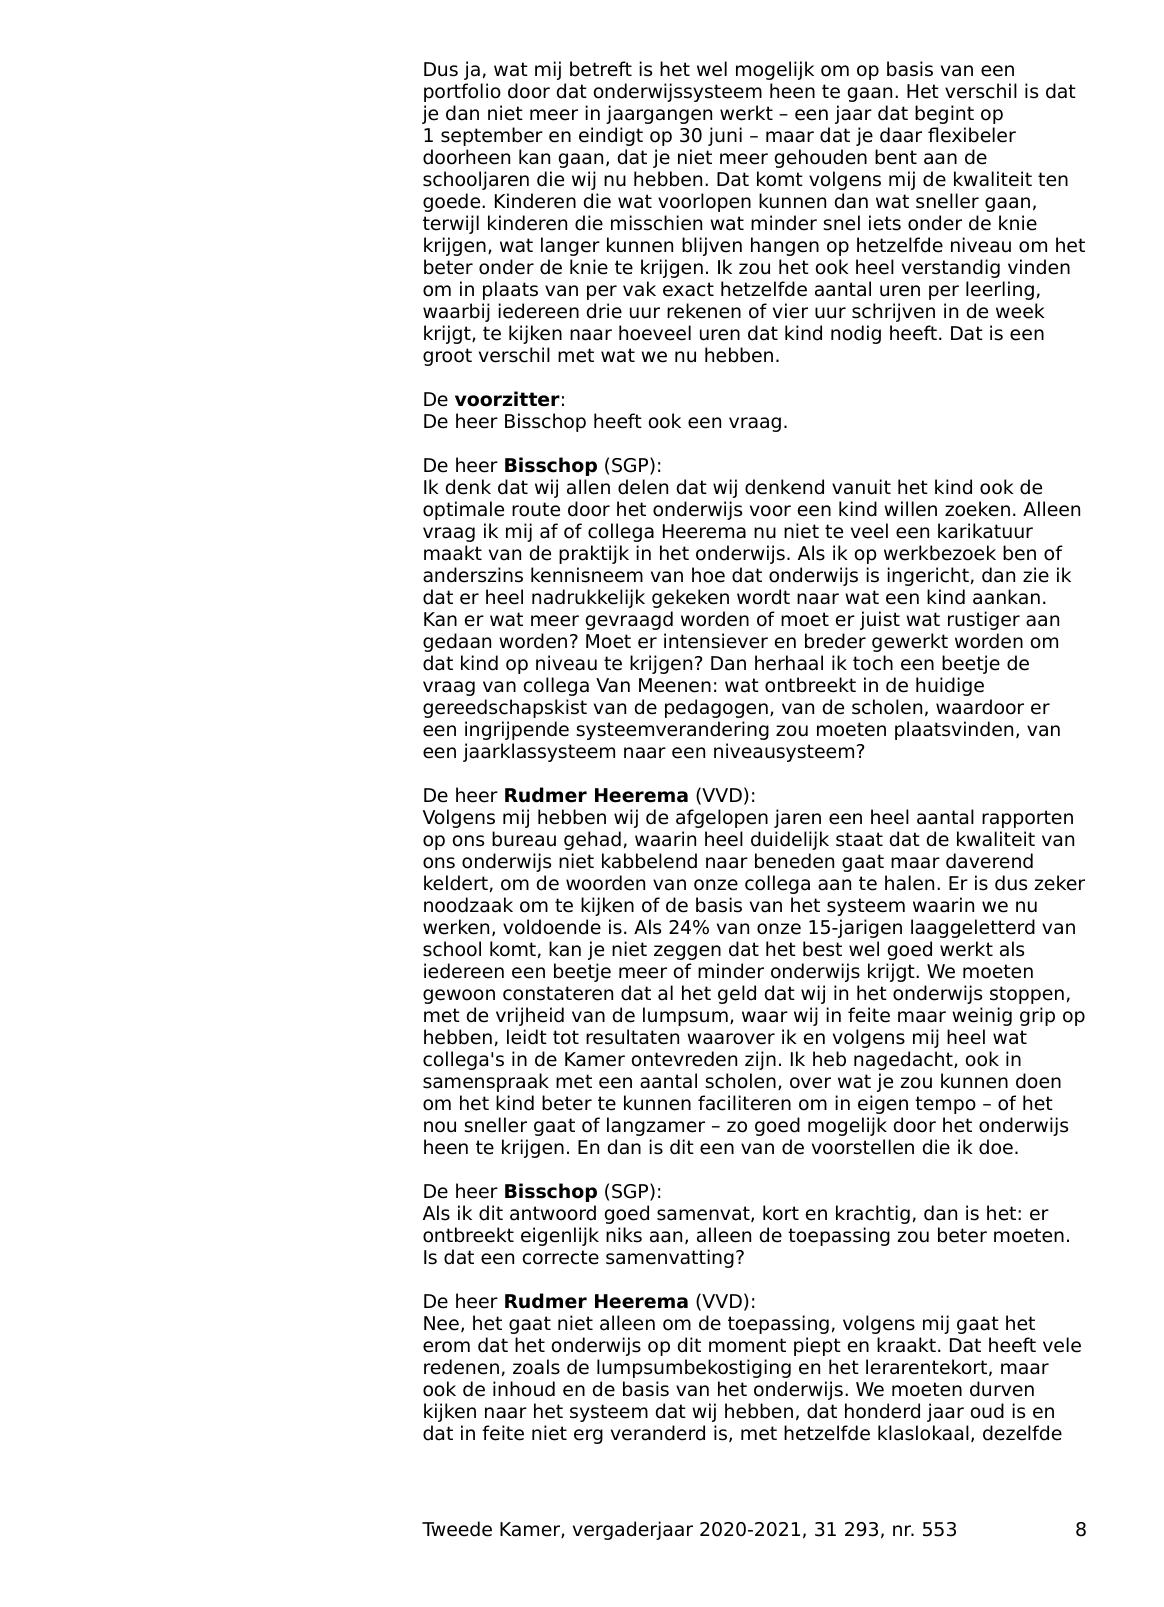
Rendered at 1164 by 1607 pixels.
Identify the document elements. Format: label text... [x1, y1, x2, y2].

text De heer Rudmer Heerema (VVD): [422, 1291, 1087, 1313]
text Dus ja, wat mij betreft is het wel mogelijk om op basis van een portfolio door dat onderwijssysteem heen te gaan. Het verschil is dat je dan niet meer in jaargangen werkt – een jaar dat begint op 1 september en eindigt op 30 juni – maar dat je daar flexibeler doorheen kan gaan, dat je niet meer gehouden bent aan de schooljaren die wij nu hebben. Dat komt volgens mij de kwaliteit ten goede. Kinderen die wat voorlopen kunnen dan wat sneller gaan, terwijl kinderen die misschien wat minder snel iets onder de knie krijgen, wat langer kunnen blijven hangen op hetzelfde niveau om het beter onder de knie te krijgen. Ik zou het ook heel verstandig vinden om in plaats van per vak exact hetzelfde aantal uren per leerling, waarbij iedereen drie uur rekenen of vier uur schrijven in de week krijgt, te kijken naar hoeveel uren dat kind nodig heeft. Dat is een groot verschil met wat we nu hebben. [422, 59, 1087, 367]
text De heer Bisschop (SGP): [422, 1181, 1087, 1203]
text De heer Bisschop heeft ook een vraag. [422, 411, 1087, 433]
text De heer Bisschop (SGP): [422, 455, 1087, 477]
text Als ik dit antwoord goed samenvat, kort en krachtig, dan is het: er ontbreekt eigenlijk niks aan, alleen de toepassing zou beter moeten. Is dat een correcte samenvatting? [422, 1203, 1087, 1269]
text Nee, het gaat niet alleen om de toepassing, volgens mij gaat het erom dat het onderwijs op dit moment piept en kraakt. Dat heeft vele redenen, zoals de lumpsumbekostiging en het lerarentekort, maar ook de inhoud en de basis van het onderwijs. We moeten durven kijken naar het systeem dat wij hebben, dat honderd jaar oud is en dat in feite niet erg veranderd is, met hetzelfde klaslokaal, dezelfde [422, 1313, 1087, 1445]
text De heer Rudmer Heerema (VVD): [422, 785, 1087, 807]
text Volgens mij hebben wij de afgelopen jaren een heel aantal rapporten op ons bureau gehad, waarin heel duidelijk staat dat de kwaliteit van ons onderwijs niet kabbelend naar beneden gaat maar daverend keldert, om de woorden van onze collega aan te halen. Er is dus zeker noodzaak om te kijken of de basis van het systeem waarin we nu werken, voldoende is. Als 24% van onze 15-jarigen laaggeletterd van school komt, kan je niet zeggen dat het best wel goed werkt als iedereen een beetje meer of minder onderwijs krijgt. We moeten gewoon constateren dat al het geld dat wij in het onderwijs stoppen, met de vrijheid van de lumpsum, waar wij in feite maar weinig grip op hebben, leidt tot resultaten waarover ik en volgens mij heel wat collega's in de Kamer ontevreden zijn. Ik heb nagedacht, ook in samenspraak met een aantal scholen, over wat je zou kunnen doen om het kind beter te kunnen faciliteren om in eigen tempo – of het nou sneller gaat of langzamer – zo goed mogelijk door het onderwijs heen te krijgen. En dan is dit een van de voorstellen die ik doe. [422, 807, 1087, 1159]
text De voorzitter: [422, 389, 1087, 411]
text Ik denk dat wij allen delen dat wij denkend vanuit het kind ook de optimale route door het onderwijs voor een kind willen zoeken. Alleen vraag ik mij af of collega Heerema nu niet te veel een karikatuur maakt van de praktijk in het onderwijs. Als ik op werkbezoek ben of anderszins kennisneem van hoe dat onderwijs is ingericht, dan zie ik dat er heel nadrukkelijk gekeken wordt naar wat een kind aankan. Kan er wat meer gevraagd worden of moet er juist wat rustiger aan gedaan worden? Moet er intensiever en breder gewerkt worden om dat kind op niveau te krijgen? Dan herhaal ik toch een beetje de vraag van collega Van Meenen: wat ontbreekt in de huidige gereedschapskist van de pedagogen, van de scholen, waardoor er een ingrijpende systeemverandering zou moeten plaatsvinden, van een jaarklassysteem naar een niveausysteem? [422, 477, 1087, 763]
